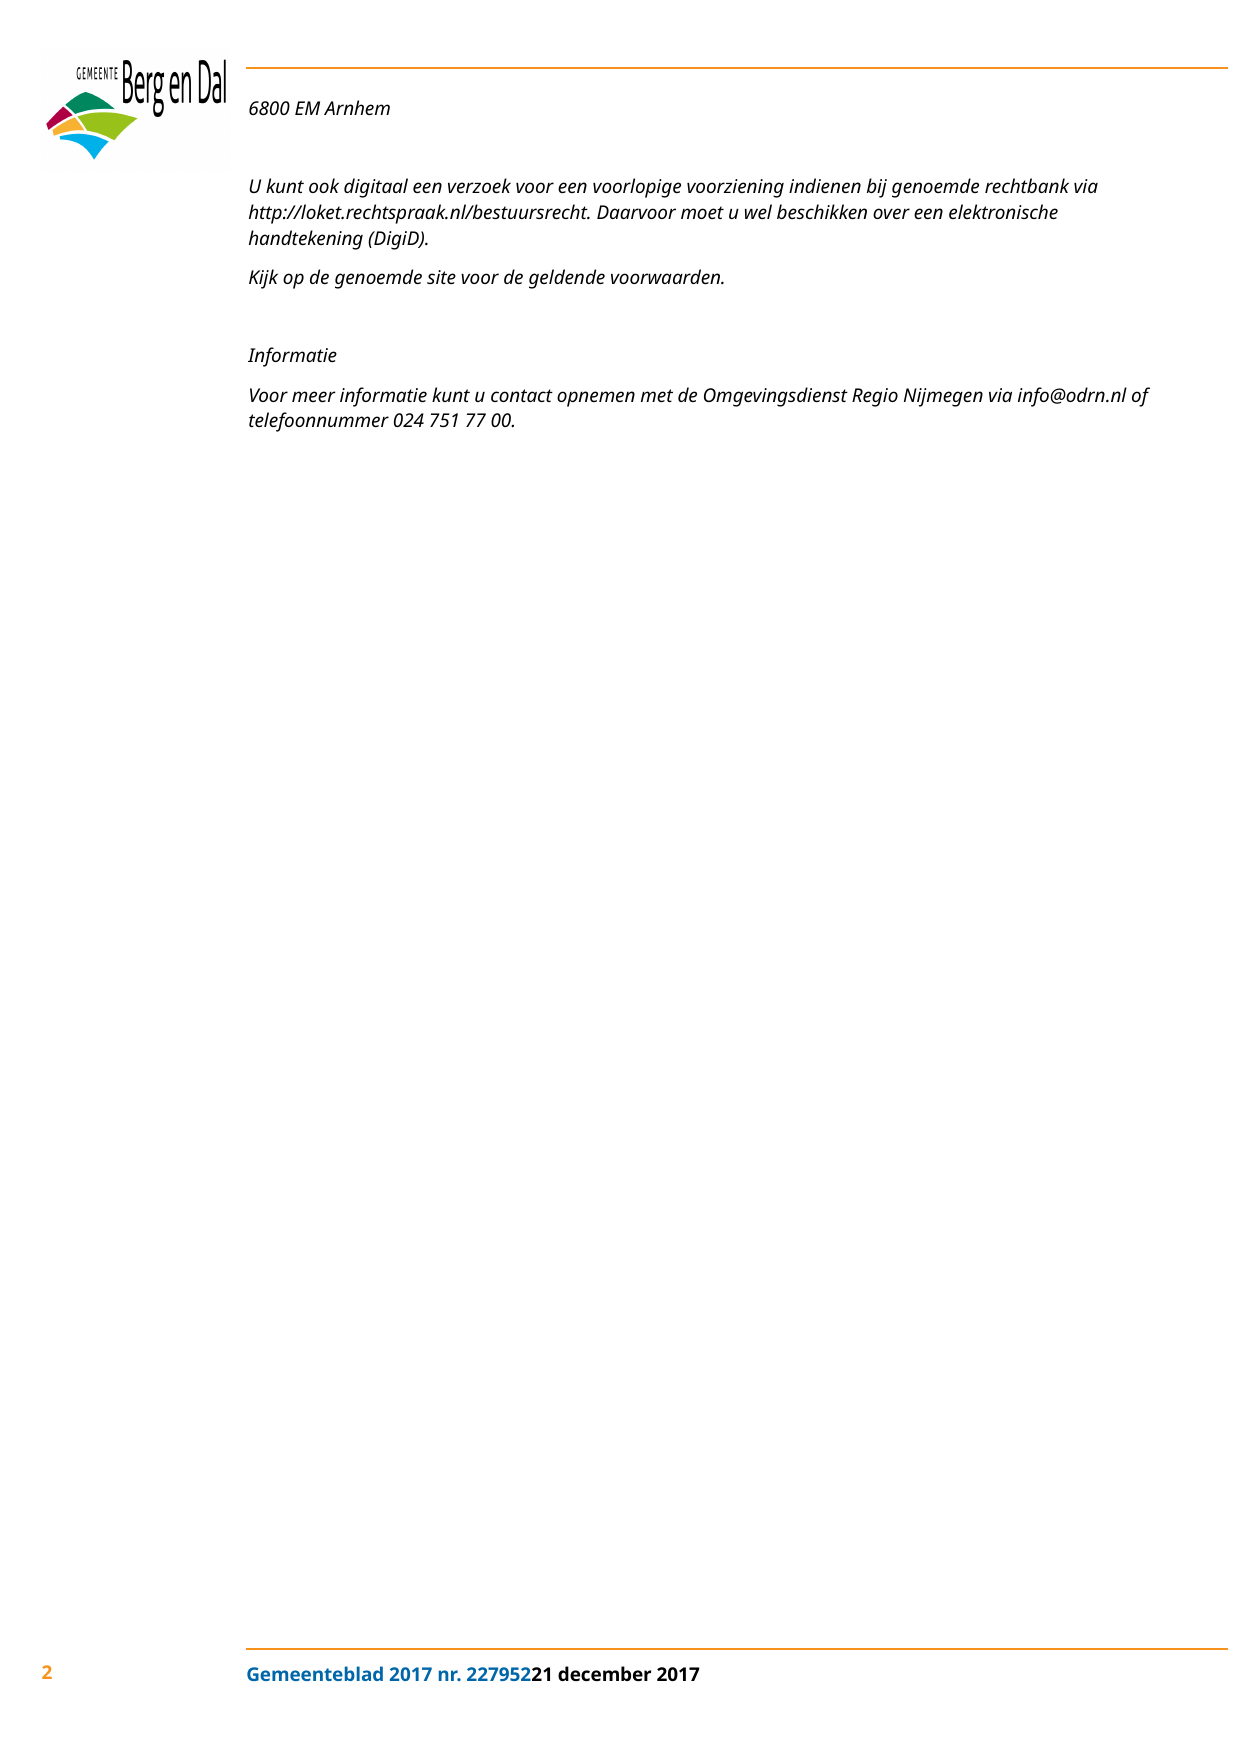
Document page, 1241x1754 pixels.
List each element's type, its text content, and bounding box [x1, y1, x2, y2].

text Informatie [248, 343, 1152, 368]
text Voor meer informatie kunt u contact opnemen met de Omgevingsdienst Regio Nijmegen via info@odrn.nl of telefoonnummer 024 751 77 00. [248, 382, 1152, 433]
text 6800 EM Arnhem [248, 95, 1152, 121]
text Kijk op de genoemde site voor de geldende voorwaarden. [248, 264, 1152, 290]
picture [41, 47, 231, 172]
text U kunt ook digitaal een verzoek voor een voorlopige voorziening indienen bij genoemde rechtbank via http://loket.rechtspraak.nl/bestuursrecht. Daarvoor moet u wel beschikken over een elektronische handtekening (DigiD). [248, 173, 1152, 251]
